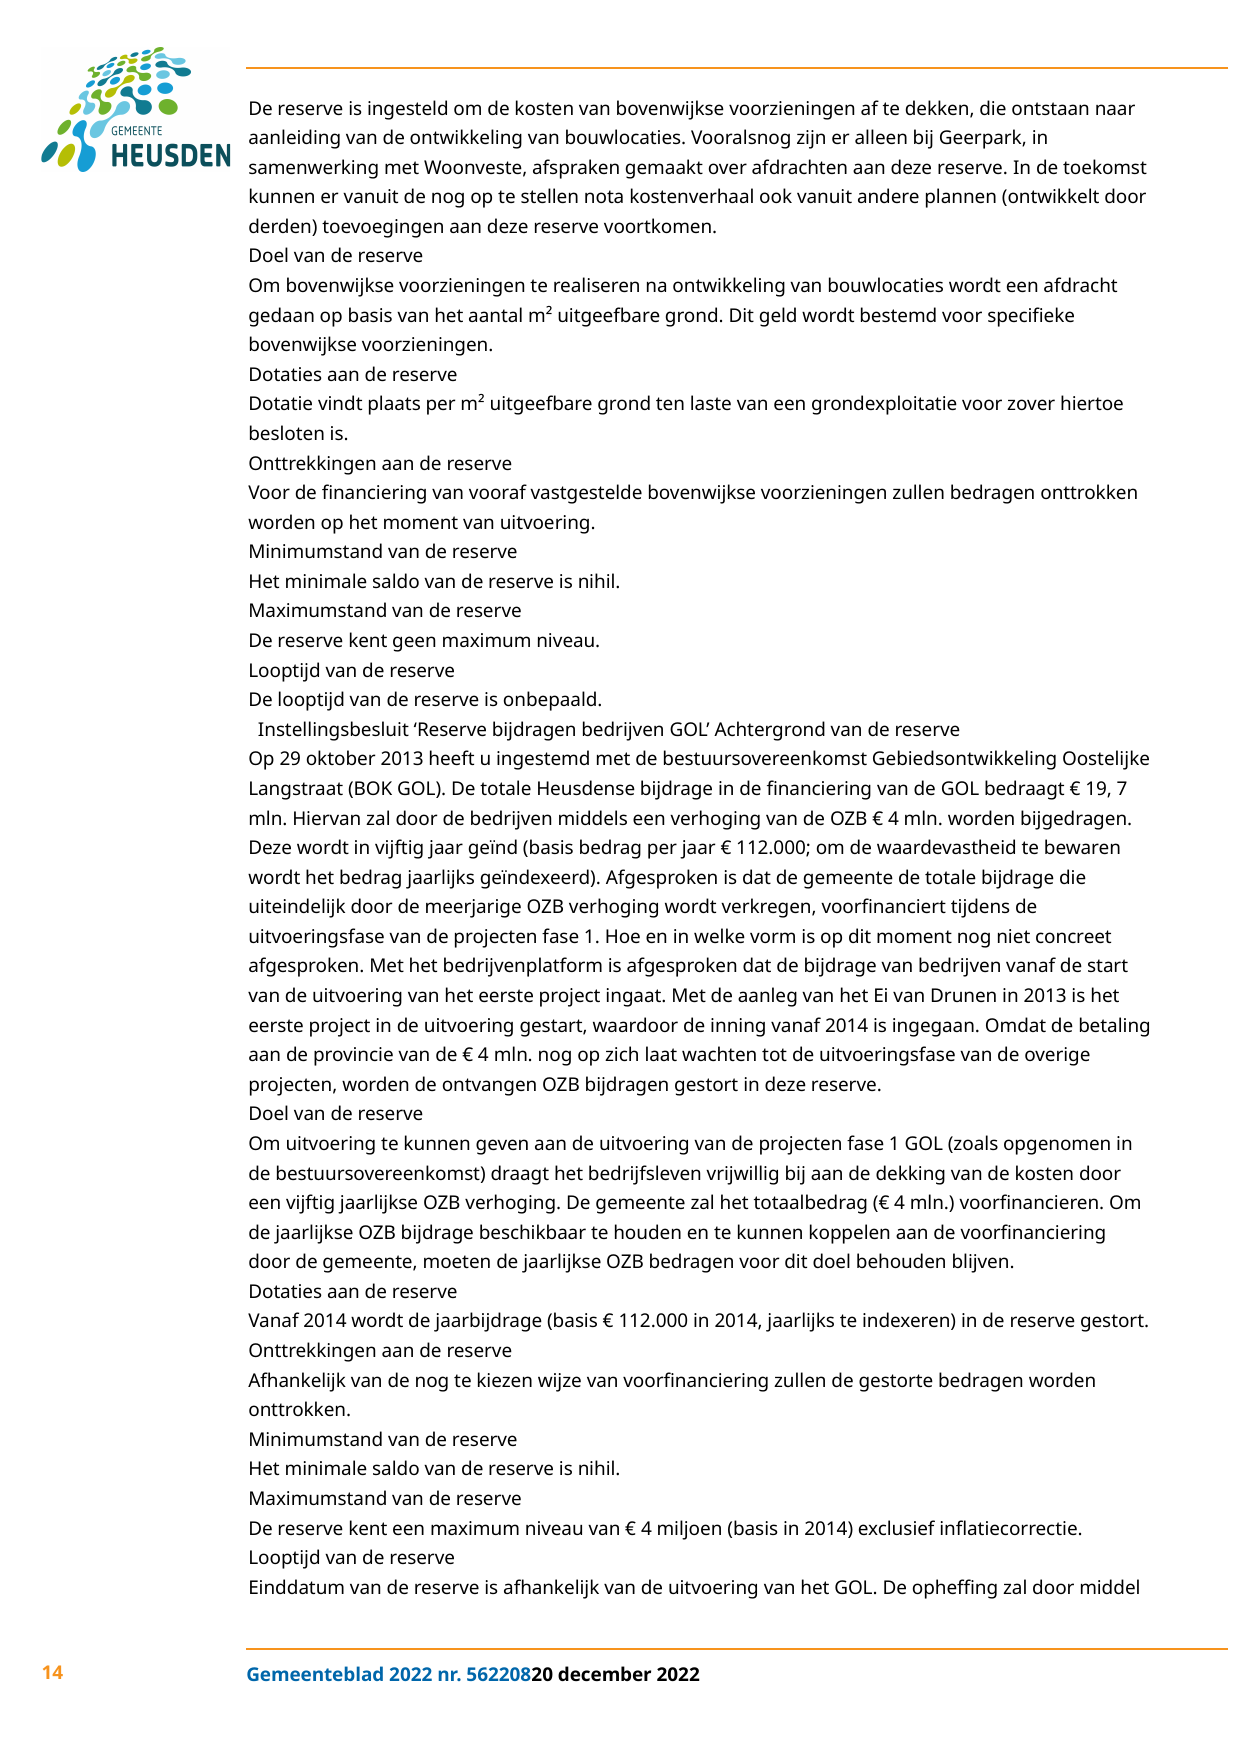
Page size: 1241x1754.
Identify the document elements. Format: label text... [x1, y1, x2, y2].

text Maximumstand van de reserve [248, 1485, 1152, 1511]
text De looptijd van de reserve is onbepaald. [248, 686, 1152, 712]
text Instellingsbesluit ‘Reserve bijdragen bedrijven GOL’ Achtergrond van de reserve [248, 716, 1152, 742]
picture [41, 47, 231, 172]
text Voor de financiering van vooraf vastgestelde bovenwijkse voorzieningen zullen bedragen onttrokken worden op het moment van uitvoering. [248, 479, 1152, 535]
text Het minimale saldo van de reserve is nihil. [248, 1456, 1152, 1481]
text Einddatum van de reserve is afhankelijk van de uitvoering van het GOL. De opheffing zal door middel [248, 1574, 1152, 1600]
text De reserve is ingesteld om de kosten van bovenwijkse voorzieningen af te dekken, die ontstaan naar aanleiding van de ontwikkeling van bouwlocaties. Vooralsnog zijn er alleen bij Geerpark, in samenwerking met Woonveste, afspraken gemaakt over afdrachten aan deze reserve. In de toekomst kunnen er vanuit de nog op te stellen nota kostenverhaal ook vanuit andere plannen (ontwikkelt door derden) toevoegingen aan deze reserve voortkomen. [248, 95, 1152, 239]
text Om uitvoering te kunnen geven aan de uitvoering van de projecten fase 1 GOL (zoals opgenomen in de bestuursovereenkomst) draagt het bedrijfsleven vrijwillig bij aan de dekking van de kosten door een vijftig jaarlijkse OZB verhoging. De gemeente zal het totaalbedrag (€ 4 mln.) voorfinancieren. Om de jaarlijkse OZB bijdrage beschikbaar te houden en te kunnen koppelen aan de voorfinanciering door de gemeente, moeten de jaarlijkse OZB bedragen voor dit doel behouden blijven. [248, 1130, 1152, 1274]
text De reserve kent geen maximum niveau. [248, 627, 1152, 653]
text De reserve kent een maximum niveau van € 4 miljoen (basis in 2014) exclusief inflatiecorrectie. [248, 1515, 1152, 1541]
text Onttrekkingen aan de reserve [248, 1337, 1152, 1363]
text Maximumstand van de reserve [248, 598, 1152, 623]
text Minimumstand van de reserve [248, 1426, 1152, 1452]
text Looptijd van de reserve [248, 657, 1152, 683]
text Dotaties aan de reserve [248, 1278, 1152, 1304]
text Om bovenwijkse voorzieningen te realiseren na ontwikkeling van bouwlocaties wordt een afdracht gedaan op basis van het aantal m² uitgeefbare grond. Dit geld wordt bestemd voor specifieke bovenwijkse voorzieningen. [248, 272, 1152, 357]
text Op 29 oktober 2013 heeft u ingestemd met de bestuursovereenkomst Gebiedsontwikkeling Oostelijke Langstraat (BOK GOL). De totale Heusdense bijdrage in de financiering van de GOL bedraagt € 19, 7 mln. Hiervan zal door de bedrijven middels een verhoging van de OZB € 4 mln. worden bijgedragen. Deze wordt in vijftig jaar geïnd (basis bedrag per jaar € 112.000; om de waardevastheid te bewaren wordt het bedrag jaarlijks geïndexeerd). Afgesproken is dat de gemeente de totale bijdrage die uiteindelijk door de meerjarige OZB verhoging wordt verkregen, voorfinanciert tijdens de uitvoeringsfase van de projecten fase 1. Hoe en in welke vorm is op dit moment nog niet concreet afgesproken. Met het bedrijvenplatform is afgesproken dat de bijdrage van bedrijven vanaf de start van de uitvoering van het eerste project ingaat. Met de aanleg van het Ei van Drunen in 2013 is het eerste project in de uitvoering gestart, waardoor de inning vanaf 2014 is ingegaan. Omdat de betaling aan de provincie van de € 4 mln. nog op zich laat wachten tot de uitvoeringsfase van de overige projecten, worden de ontvangen OZB bijdragen gestort in deze reserve. [248, 746, 1152, 1097]
text Doel van de reserve [248, 1101, 1152, 1126]
text Onttrekkingen aan de reserve [248, 450, 1152, 476]
text Dotatie vindt plaats per m² uitgeefbare grond ten laste van een grondexploitatie voor zover hiertoe besloten is. [248, 391, 1152, 446]
text Minimumstand van de reserve [248, 538, 1152, 564]
text Vanaf 2014 wordt de jaarbijdrage (basis € 112.000 in 2014, jaarlijks te indexeren) in de reserve gestort. [248, 1308, 1152, 1333]
text Dotaties aan de reserve [248, 361, 1152, 387]
text Looptijd van de reserve [248, 1544, 1152, 1570]
text Afhankelijk van de nog te kiezen wijze van voorfinanciering zullen de gestorte bedragen worden onttrokken. [248, 1367, 1152, 1422]
text Het minimale saldo van de reserve is nihil. [248, 568, 1152, 594]
text Doel van de reserve [248, 243, 1152, 268]
